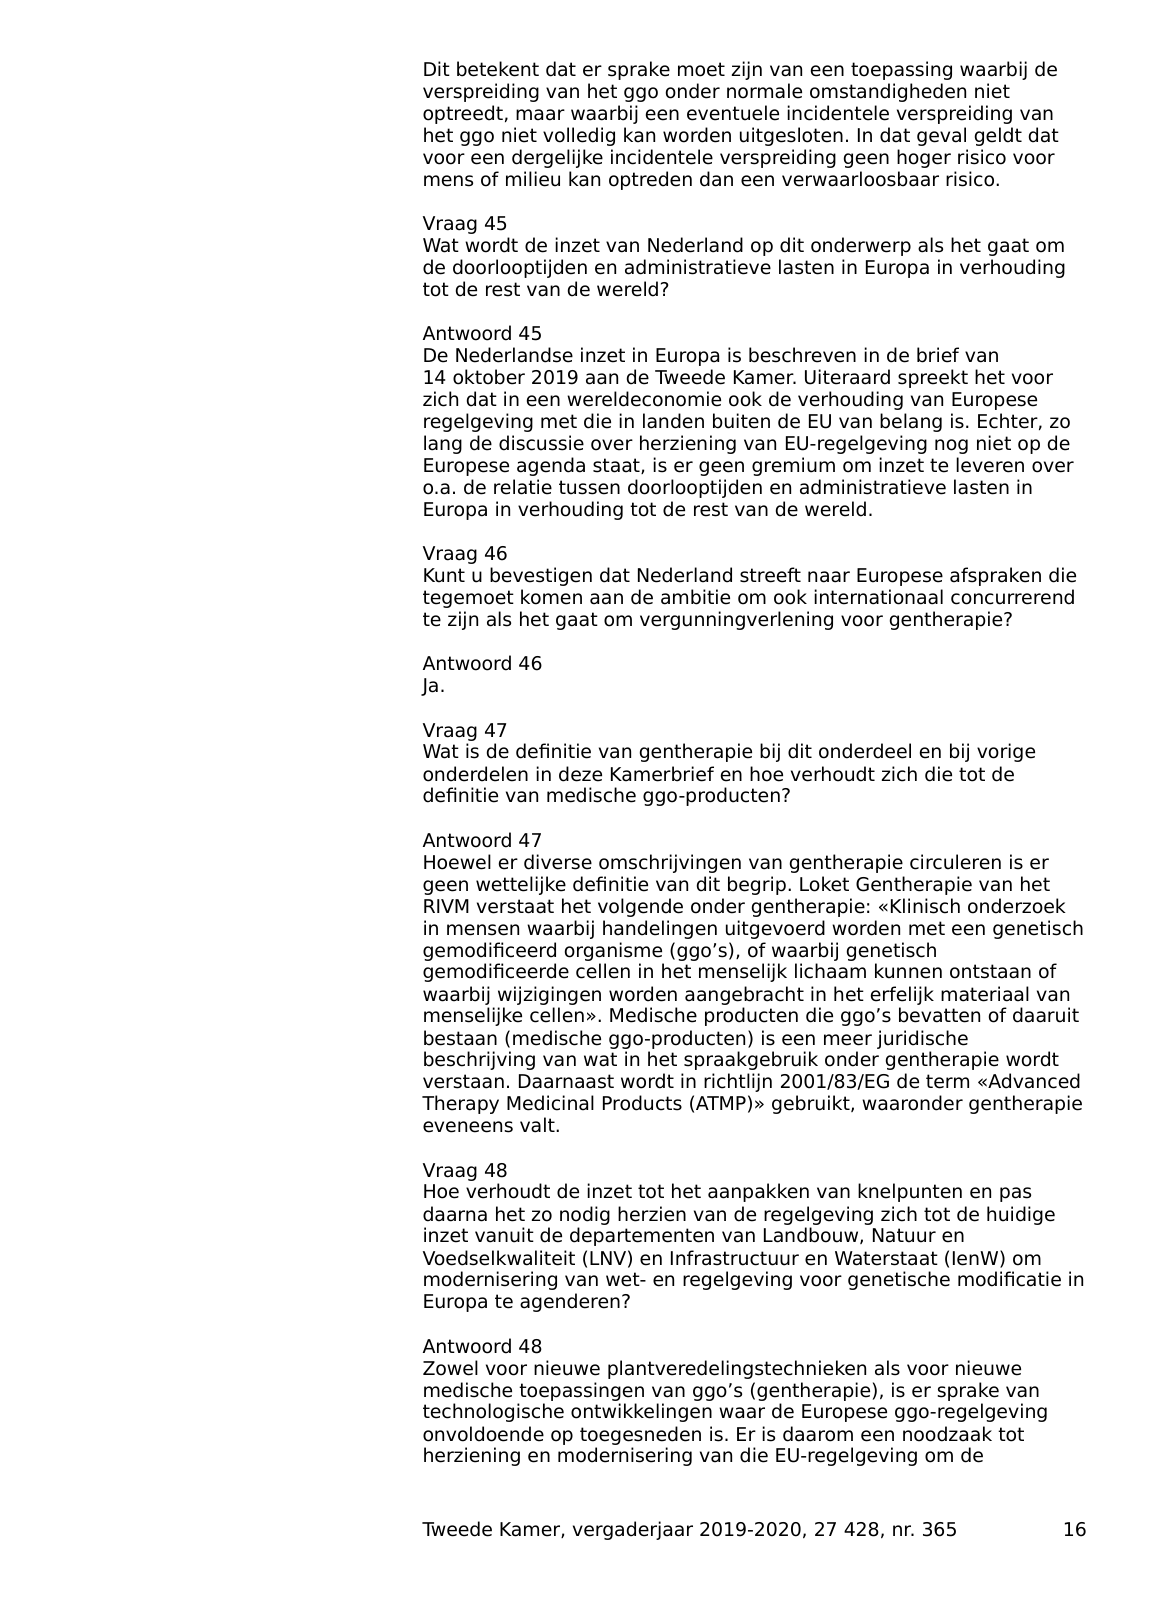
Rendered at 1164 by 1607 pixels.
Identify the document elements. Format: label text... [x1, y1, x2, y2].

text Wat is de definitie van gentherapie bij dit onderdeel en bij vorige onderdelen in deze Kamerbrief en hoe verhoudt zich die tot de definitie van medische ggo-producten? [422, 741, 1087, 807]
text Vraag 48 [422, 1159, 1087, 1181]
text Antwoord 47 [422, 829, 1087, 852]
text Hoe verhoudt de inzet tot het aanpakken van knelpunten en pas daarna het zo nodig herzien van de regelgeving zich tot de huidige inzet vanuit de departementen van Landbouw, Natuur en Voedselkwaliteit (LNV) en Infrastructuur en Waterstaat (IenW) om modernisering van wet- en regelgeving voor genetische modificatie in Europa te agenderen? [422, 1181, 1087, 1313]
text Zowel voor nieuwe plantveredelingstechnieken als voor nieuwe medische toepassingen van ggo’s (gentherapie), is er sprake van technologische ontwikkelingen waar de Europese ggo-regelgeving onvoldoende op toegesneden is. Er is daarom een noodzaak tot herziening en modernisering van die EU-regelgeving om de [422, 1357, 1087, 1467]
text Antwoord 45 [422, 323, 1087, 345]
text Wat wordt de inzet van Nederland op dit onderwerp als het gaat om de doorlooptijden en administratieve lasten in Europa in verhouding tot de rest van de wereld? [422, 235, 1087, 301]
text Vraag 47 [422, 719, 1087, 741]
text Antwoord 46 [422, 653, 1087, 675]
text Vraag 46 [422, 543, 1087, 565]
text Antwoord 48 [422, 1336, 1087, 1357]
text Vraag 45 [422, 213, 1087, 235]
text Kunt u bevestigen dat Nederland streeft naar Europese afspraken die tegemoet komen aan de ambitie om ook internationaal concurrerend te zijn als het gaat om vergunningverlening voor gentherapie? [422, 565, 1087, 631]
text Ja. [422, 675, 1087, 697]
text Hoewel er diverse omschrijvingen van gentherapie circuleren is er geen wettelijke definitie van dit begrip. Loket Gentherapie van het RIVM verstaat het volgende onder gentherapie: «Klinisch onderzoek in mensen waarbij handelingen uitgevoerd worden met een genetisch gemodificeerd organisme (ggo’s), of waarbij genetisch gemodificeerde cellen in het menselijk lichaam kunnen ontstaan of waarbij wijzigingen worden aangebracht in het erfelijk materiaal van menselijke cellen». Medische producten die ggo’s bevatten of daaruit bestaan (medische ggo-producten) is een meer juridische beschrijving van wat in het spraakgebruik onder gentherapie wordt verstaan. Daarnaast wordt in richtlijn 2001/83/EG de term «Advanced Therapy Medicinal Products (ATMP)» gebruikt, waaronder gentherapie eveneens valt. [422, 852, 1087, 1137]
text Dit betekent dat er sprake moet zijn van een toepassing waarbij de verspreiding van het ggo onder normale omstandigheden niet optreedt, maar waarbij een eventuele incidentele verspreiding van het ggo niet volledig kan worden uitgesloten. In dat geval geldt dat voor een dergelijke incidentele verspreiding geen hoger risico voor mens of milieu kan optreden dan een verwaarloosbaar risico. [422, 59, 1087, 191]
text De Nederlandse inzet in Europa is beschreven in de brief van 14 oktober 2019 aan de Tweede Kamer. Uiteraard spreekt het voor zich dat in een wereldeconomie ook de verhouding van Europese regelgeving met die in landen buiten de EU van belang is. Echter, zo lang de discussie over herziening van EU-regelgeving nog niet op de Europese agenda staat, is er geen gremium om inzet te leveren over o.a. de relatie tussen doorlooptijden en administratieve lasten in Europa in verhouding tot de rest van de wereld. [422, 345, 1087, 521]
